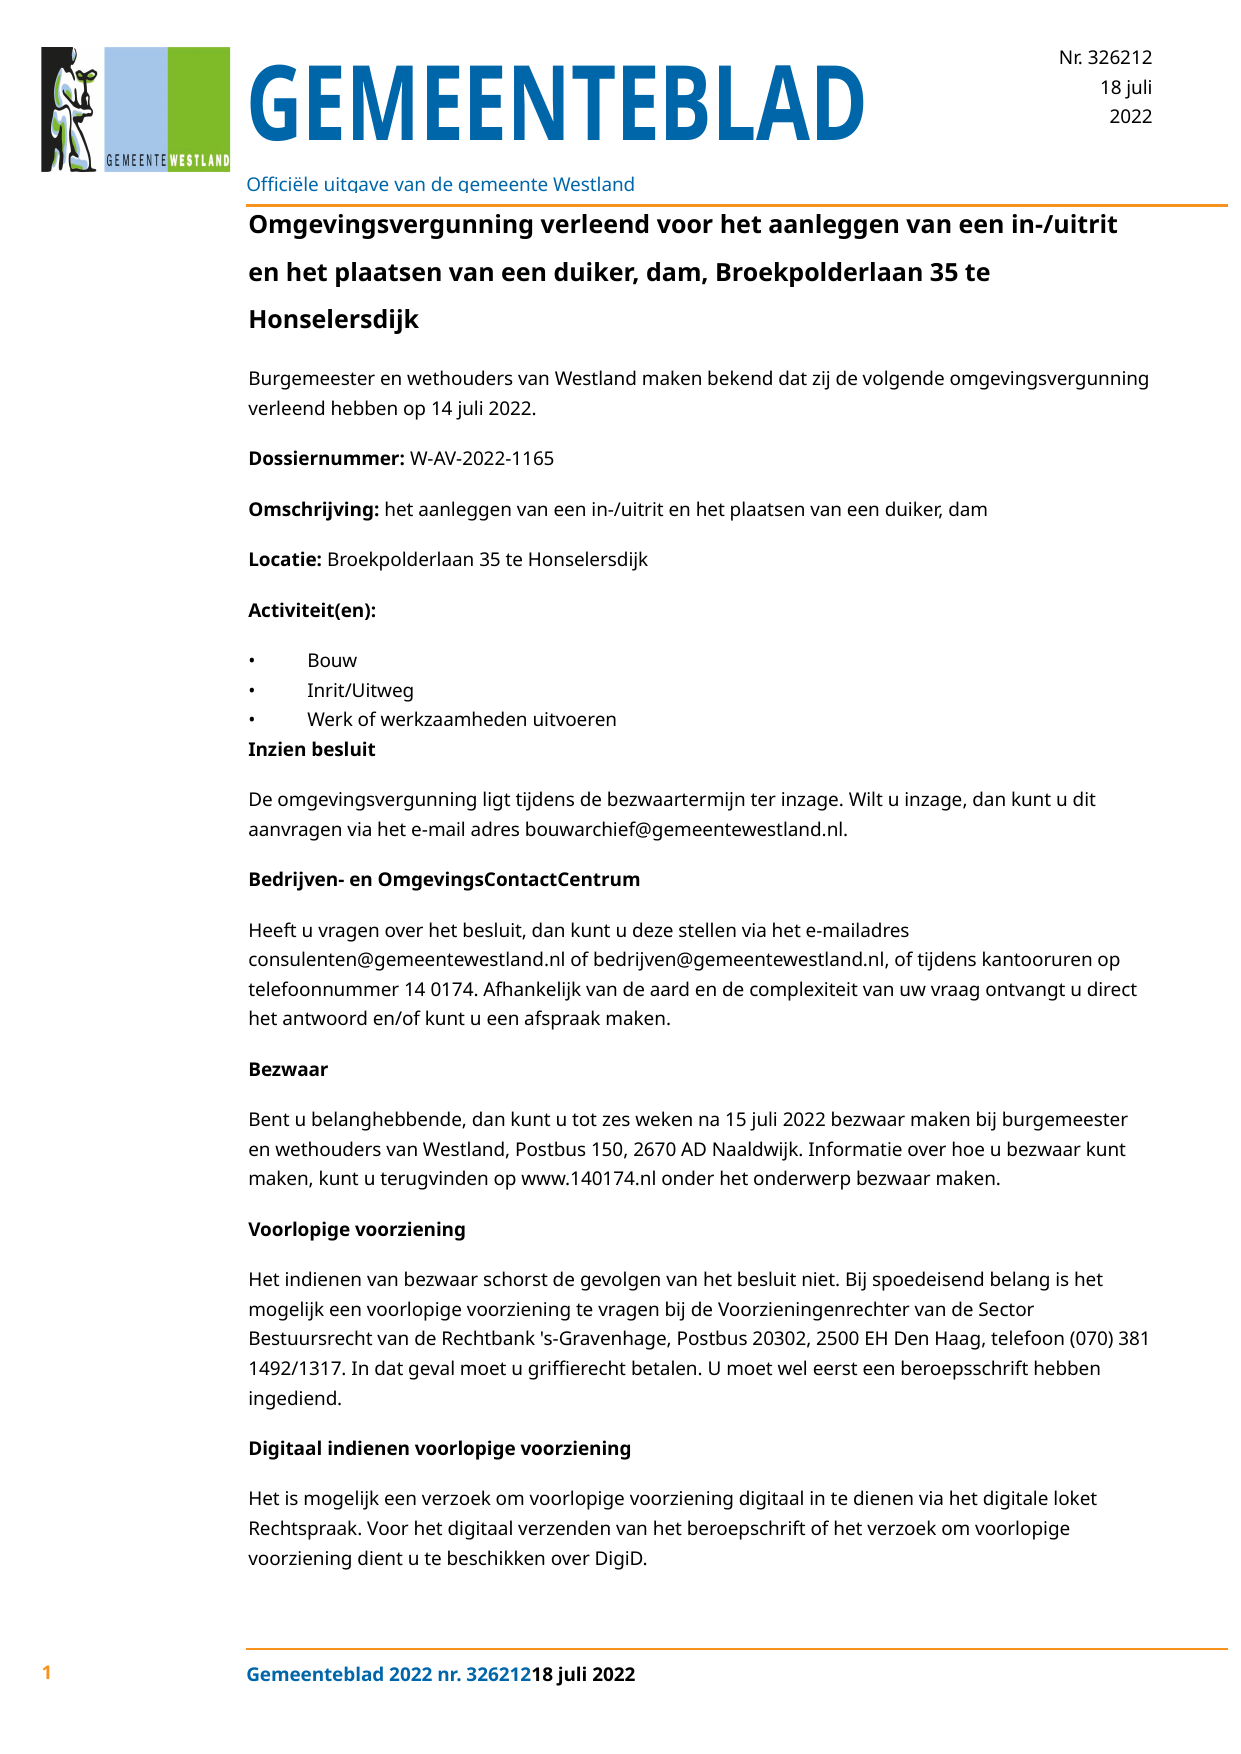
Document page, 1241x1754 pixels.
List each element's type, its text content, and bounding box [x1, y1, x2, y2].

text Heeft u vragen over het besluit, dan kunt u deze stellen via het e-mailadres consulenten@gemeentewestland.nl of bedrijven@gemeentewestland.nl, of tijdens kantooruren op telefoonnummer 14 0174. Afhankelijk van de aard en de complexiteit van uw vraag ontvangt u direct het antwoord en/of kunt u een afspraak maken. [248, 917, 1152, 1031]
text Bezwaar [248, 1056, 1152, 1082]
list Werk of werkzaamheden uitvoeren [248, 706, 1152, 732]
text Activiteit(en): [248, 597, 1152, 622]
text Digitaal indienen voorlopige voorziening [248, 1435, 1152, 1461]
picture [41, 47, 231, 172]
text Het is mogelijk een verzoek om voorlopige voorziening digitaal in te dienen via het digitale loket Rechtspraak. Voor het digitaal verzenden van het beroepschrift of het verzoek om voorlopige voorziening dient u te beschikken over DigiD. [248, 1486, 1152, 1570]
text Bedrijven- en OmgevingsContactCentrum [248, 866, 1152, 892]
list Inrit/Uitweg [248, 677, 1152, 702]
text Het indienen van bezwaar schorst de gevolgen van het besluit niet. Bij spoedeisend belang is het mogelijk een voorlopige voorziening te vragen bij de Voorzieningenrechter van de Sector Bestuursrecht van de Rechtbank 's-Gravenhage, Postbus 20302, 2500 EH Den Haag, telefoon (070) 381 1492/1317. In dat geval moet u griffierecht betalen. U moet wel eerst een beroepsschrift hebben ingediend. [248, 1266, 1152, 1410]
text Omschrijving: het aanleggen van een in-/uitrit en het plaatsen van een duiker, dam [248, 496, 1152, 522]
text De omgevingsvergunning ligt tijdens de bezwaartermijn ter inzage. Wilt u inzage, dan kunt u dit aanvragen via het e-mail adres bouwarchief@gemeentewestland.nl. [248, 786, 1152, 842]
text Dossiernummer: W-AV-2022-1165 [248, 446, 1152, 471]
text Inzien besluit [248, 736, 1152, 762]
text Bent u belanghebbende, dan kunt u tot zes weken na 15 juli 2022 bezwaar maken bij burgemeester en wethouders van Westland, Postbus 150, 2670 AD Naaldwijk. Informatie over hoe u bezwaar kunt maken, kunt u terugvinden op www.140174.nl onder het onderwerp bezwaar maken. [248, 1106, 1152, 1191]
text Omgevingsvergunning verleend voor het aanleggen van een in-/uitrit en het plaatsen van een duiker, dam, Broekpolderlaan 35 te Honselersdijk [248, 207, 1152, 336]
text Burgemeester en wethouders van Westland maken bekend dat zij de volgende omgevingsvergunning verleend hebben op 14 juli 2022. [248, 366, 1152, 421]
text Locatie: Broekpolderlaan 35 te Honselersdijk [248, 546, 1152, 572]
list Bouw [248, 647, 1152, 673]
text Voorlopige voorziening [248, 1216, 1152, 1242]
